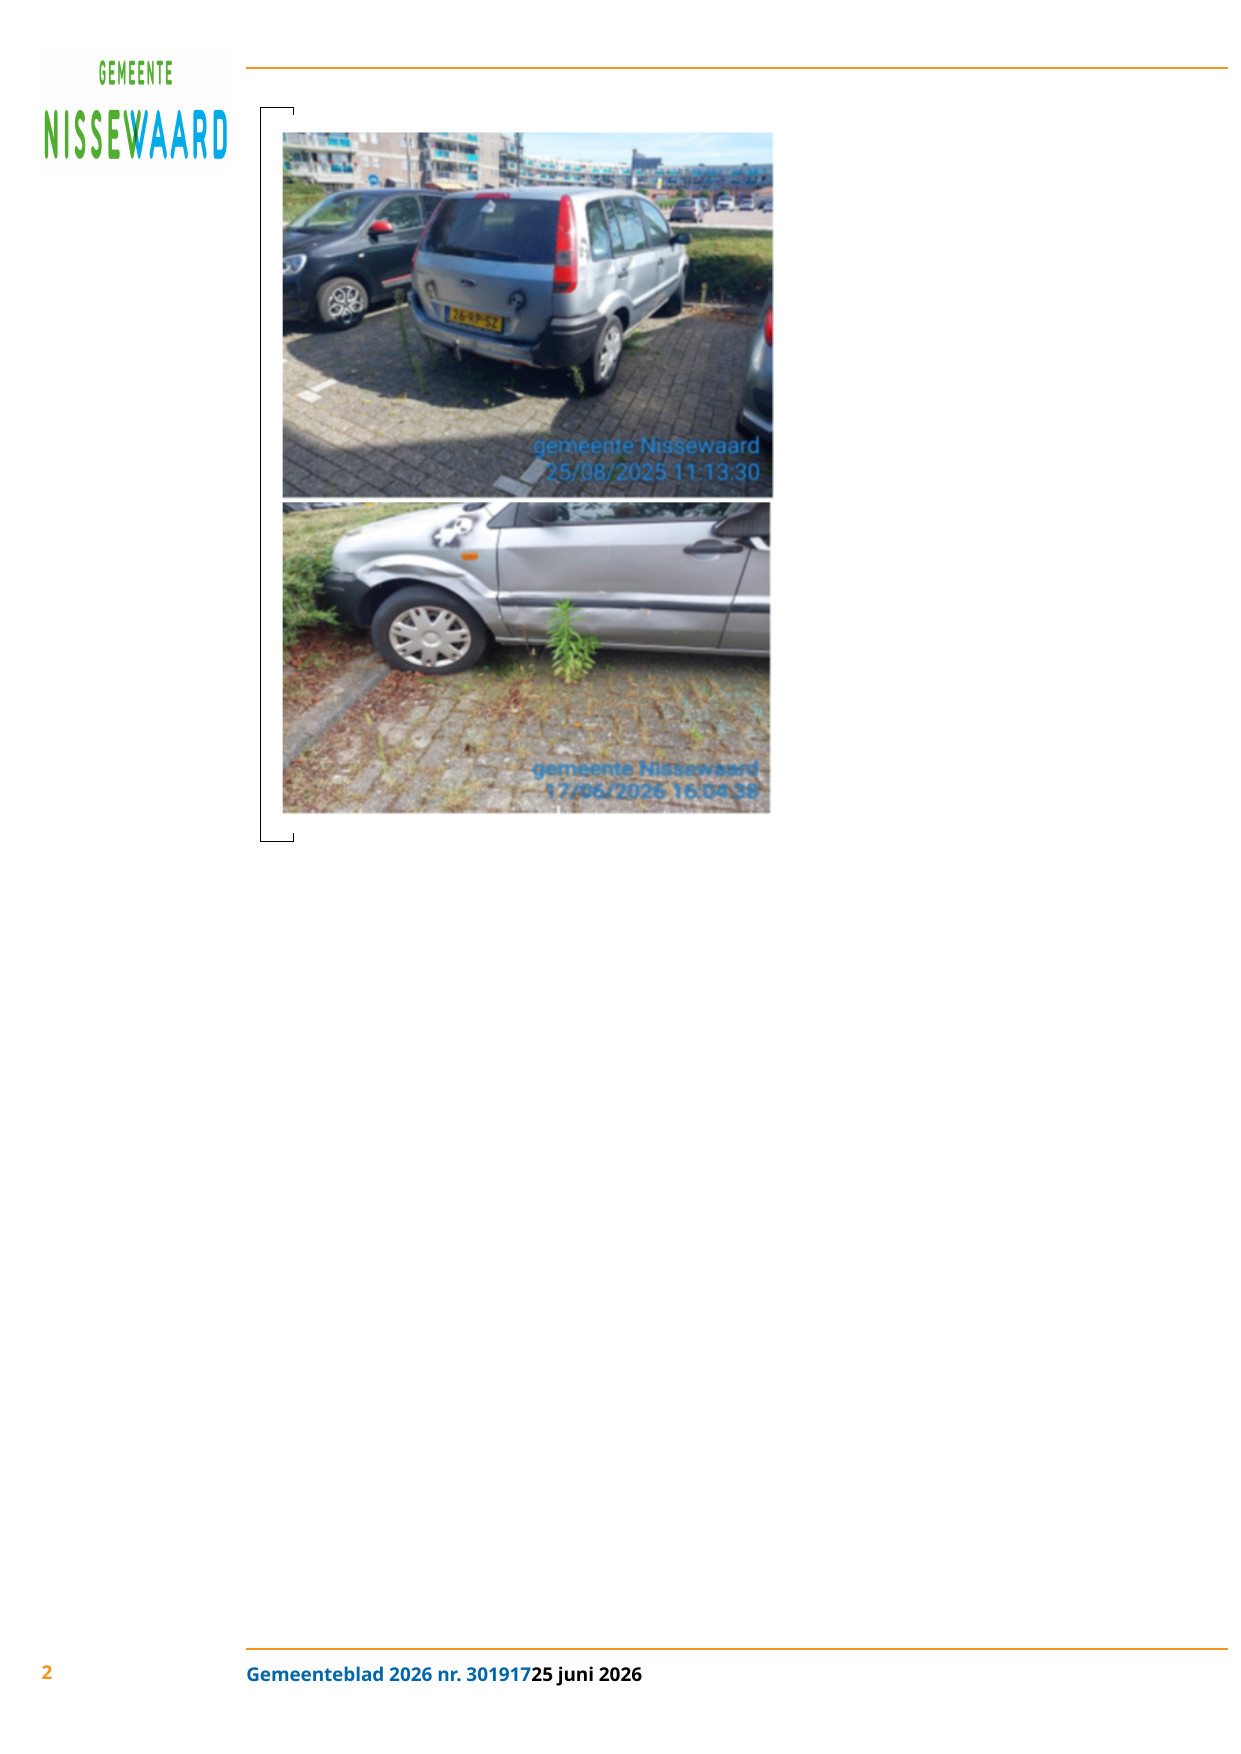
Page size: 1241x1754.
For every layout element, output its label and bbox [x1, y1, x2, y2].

picture [41, 47, 231, 172]
picture [268, 115, 801, 833]
